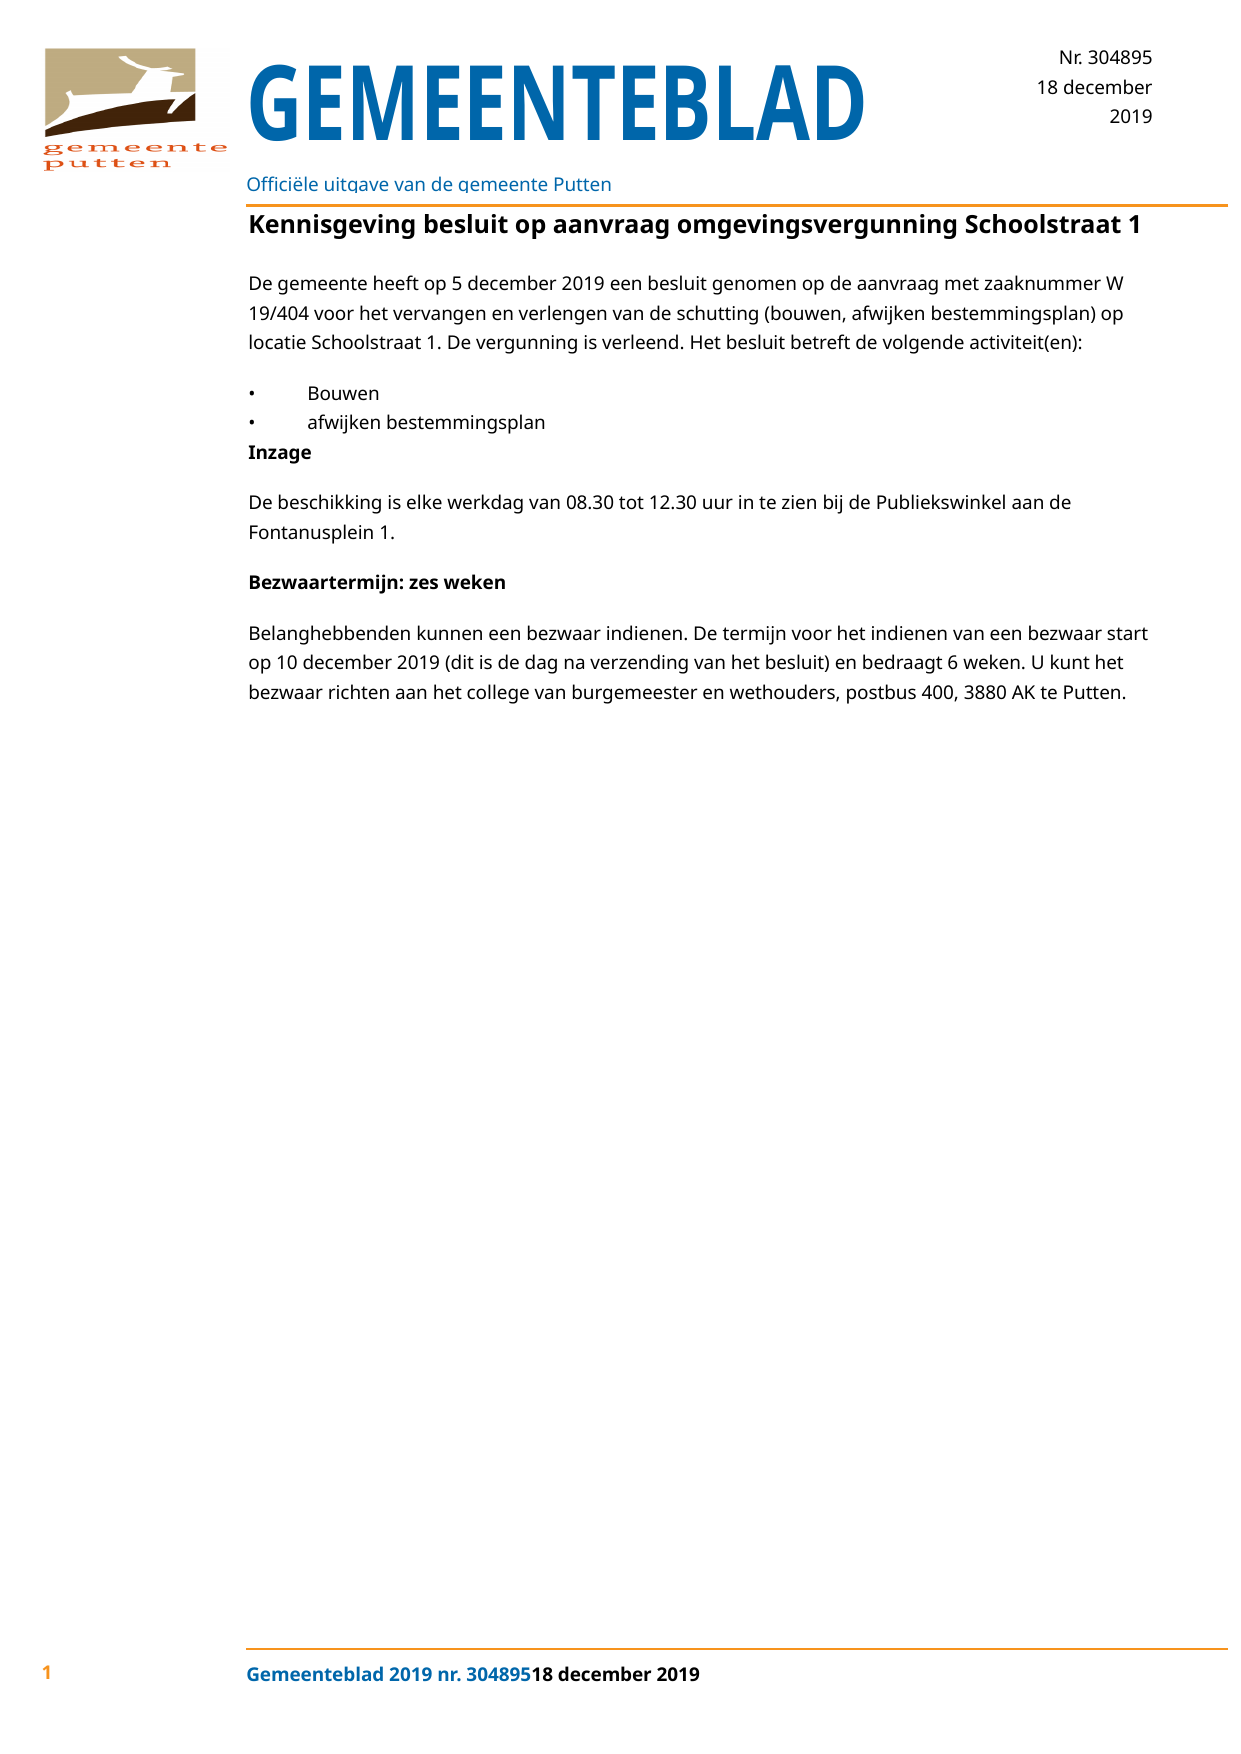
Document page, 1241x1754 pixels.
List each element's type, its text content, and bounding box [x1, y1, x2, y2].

text Belanghebbenden kunnen een bezwaar indienen. De termijn voor het indienen van een bezwaar start op 10 december 2019 (dit is de dag na verzending van het besluit) en bedraagt 6 weken. U kunt het bezwaar richten aan het college van burgemeester en wethouders, postbus 400, 3880 AK te Putten. [248, 620, 1152, 705]
text De beschikking is elke werkdag van 08.30 tot 12.30 uur in te zien bij de Publiekswinkel aan de Fontanusplein 1. [248, 489, 1152, 545]
text Bezwaartermijn: zes weken [248, 569, 1152, 595]
text Kennisgeving besluit op aanvraag omgevingsvergunning Schoolstraat 1 [248, 207, 1152, 241]
list afwijken bestemmingsplan [248, 409, 1152, 435]
picture [41, 47, 231, 172]
text Inzage [248, 439, 1152, 465]
text De gemeente heeft op 5 december 2019 een besluit genomen op de aanvraag met zaaknummer W 19/404 voor het vervangen en verlengen van de schutting (bouwen, afwijken bestemmingsplan) op locatie Schoolstraat 1. De vergunning is verleend. Het besluit betreft de volgende activiteit(en): [248, 270, 1152, 355]
list Bouwen [248, 380, 1152, 406]
